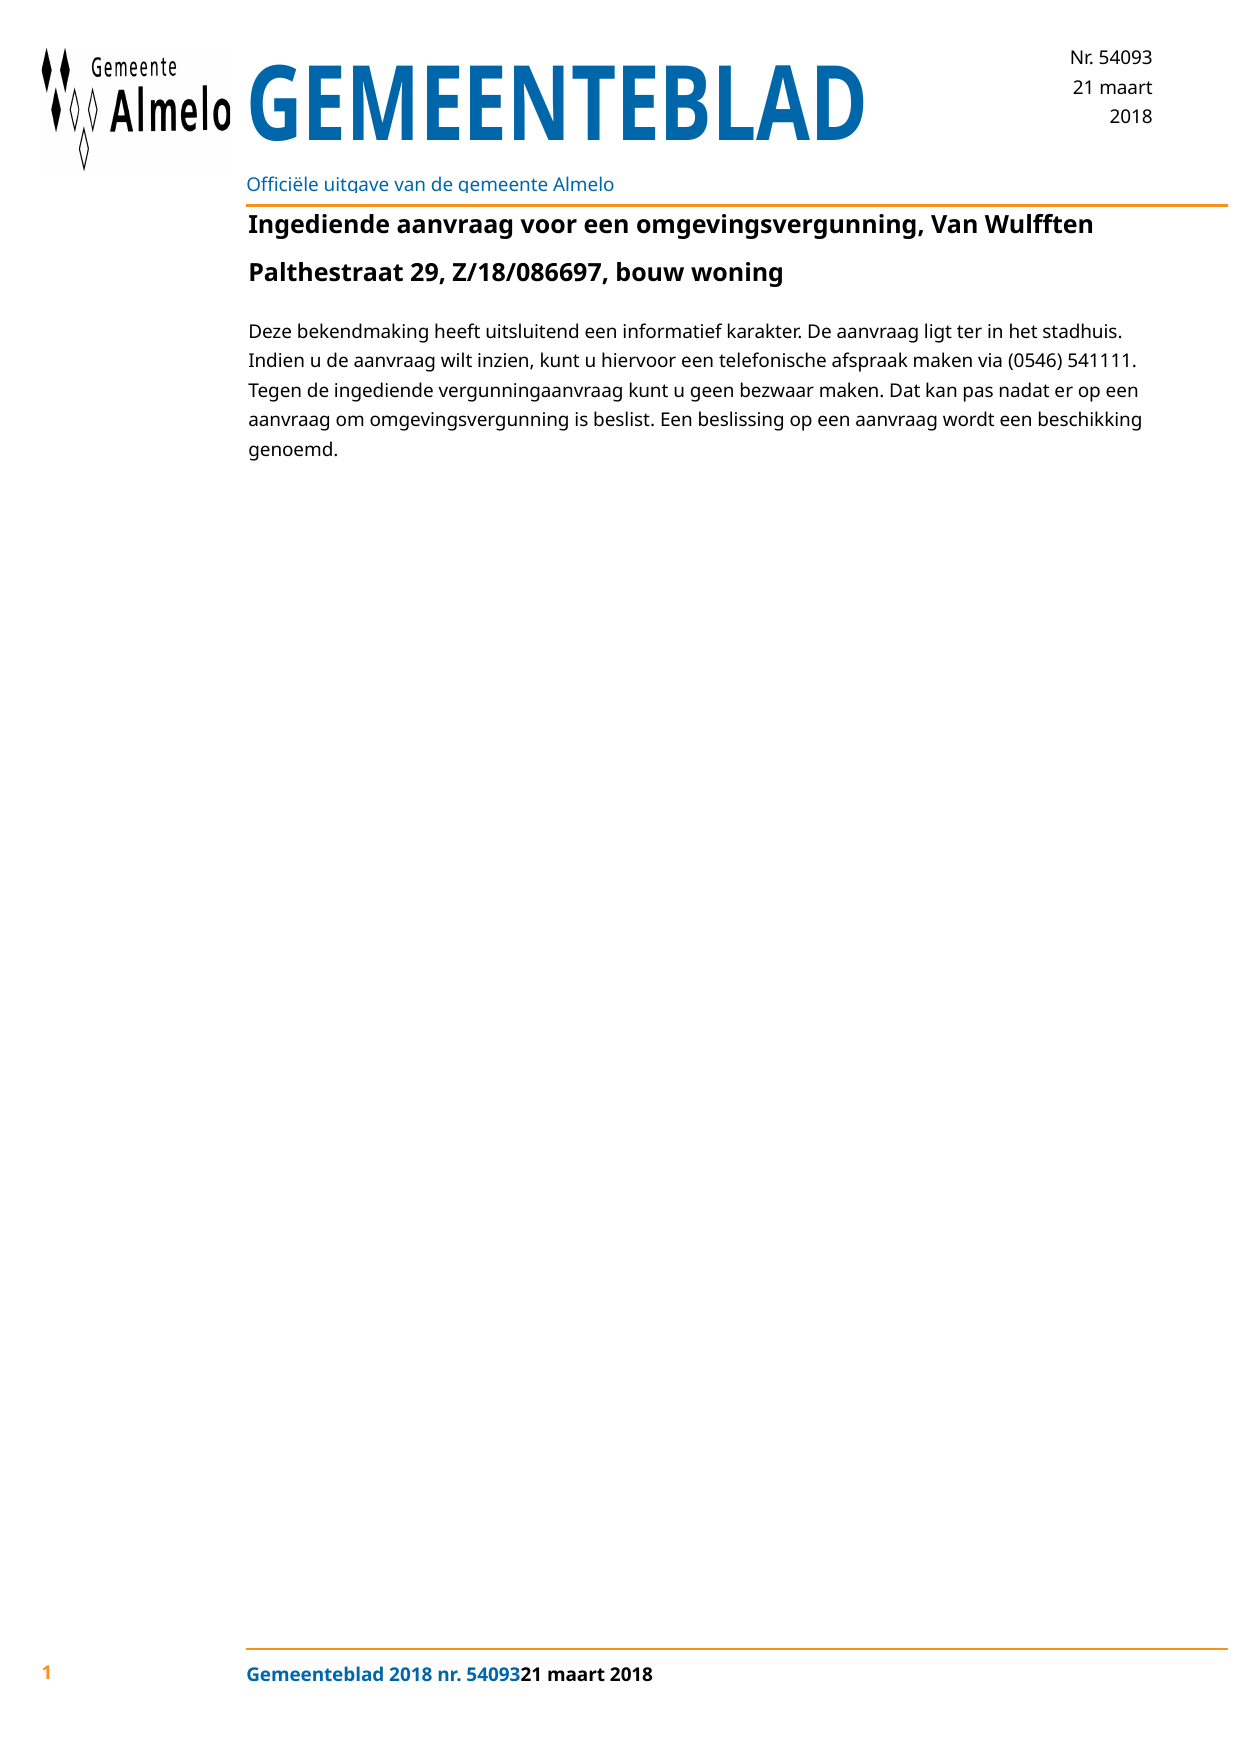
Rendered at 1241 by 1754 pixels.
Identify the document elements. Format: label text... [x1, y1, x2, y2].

text Ingediende aanvraag voor een omgevingsvergunning, Van Wulfften Palthestraat 29, Z/18/086697, bouw woning [248, 207, 1152, 288]
text Deze bekendmaking heeft uitsluitend een informatief karakter. De aanvraag ligt ter in het stadhuis. Indien u de aanvraag wilt inzien, kunt u hiervoor een telefonische afspraak maken via (0546) 541111. Tegen de ingediende vergunningaanvraag kunt u geen bezwaar maken. Dat kan pas nadat er op een aanvraag om omgevingsvergunning is beslist. Een beslissing op een aanvraag wordt een beschikking genoemd. [248, 318, 1152, 462]
picture [41, 47, 231, 172]
